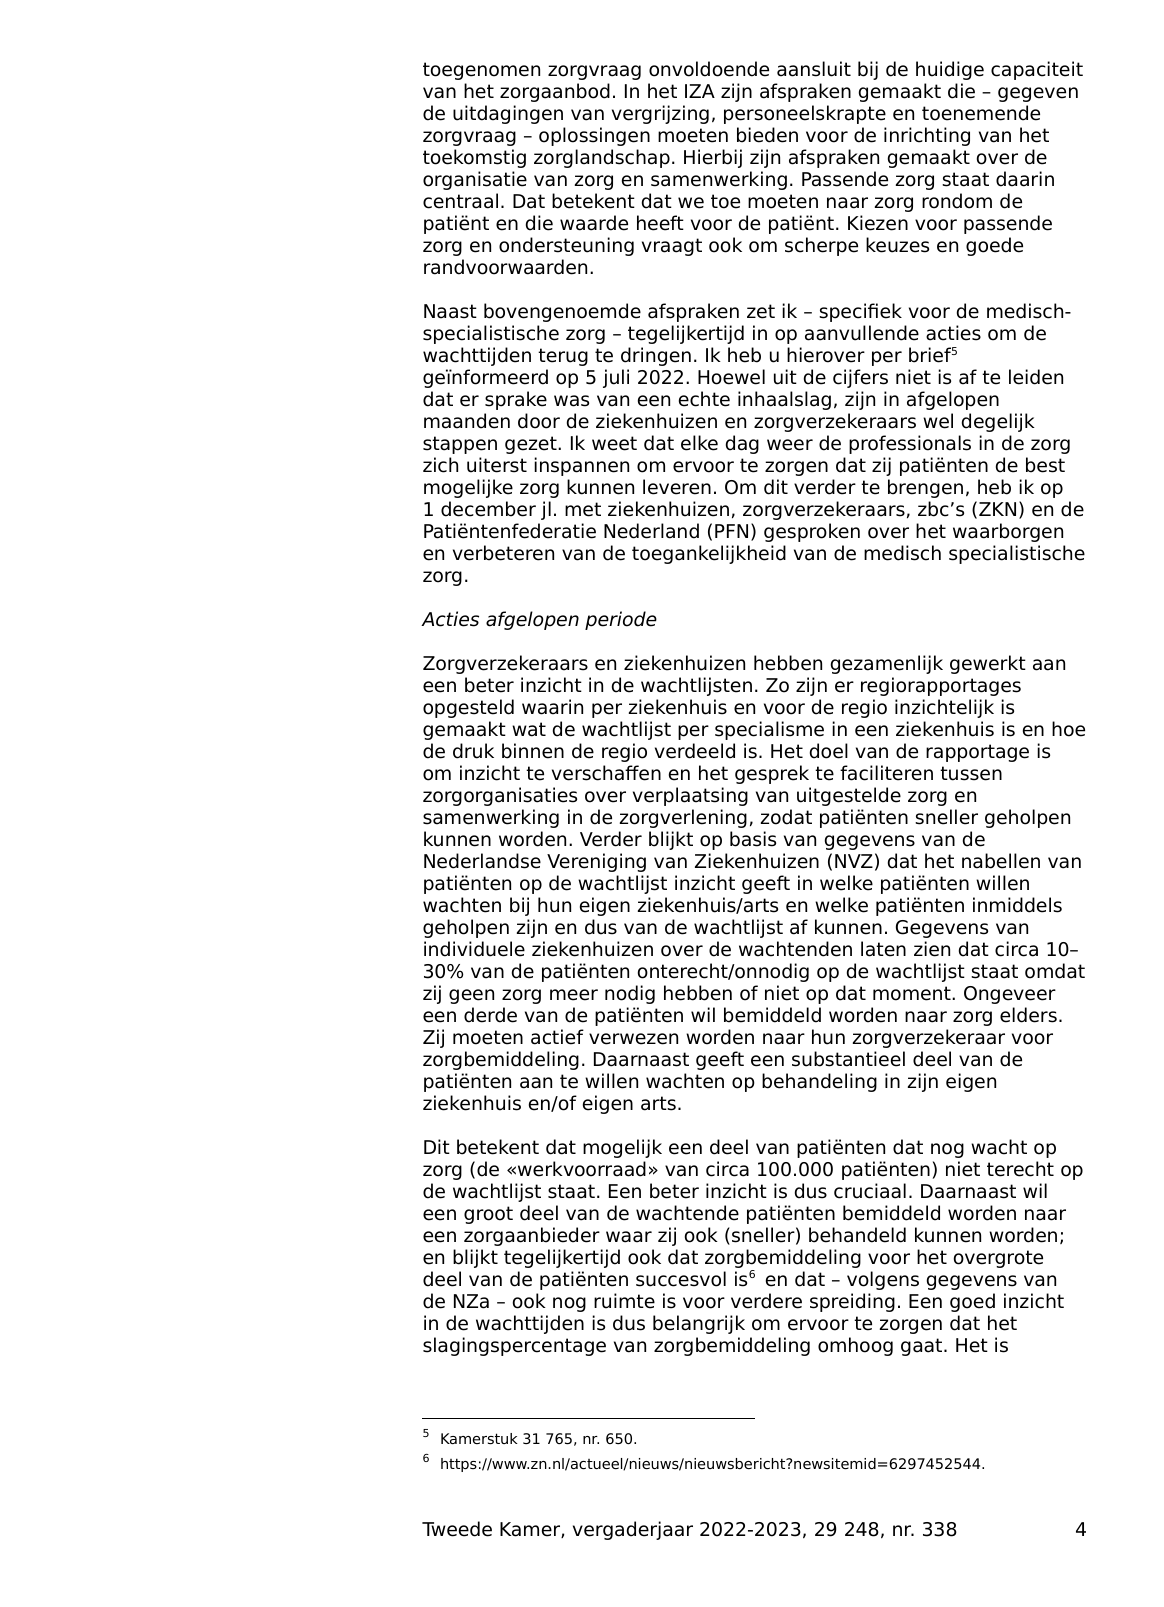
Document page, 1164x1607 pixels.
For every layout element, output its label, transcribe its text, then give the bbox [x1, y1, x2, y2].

text Naast bovengenoemde afspraken zet ik – specifiek voor de medisch-specialistische zorg – tegelijkertijd in op aanvullende acties om de wachttijden terug te dringen. Ik heb u hierover per brief geïnformeerd op 5 juli 2022. Hoewel uit de cijfers niet is af te leiden dat er sprake was van een echte inhaalslag, zijn in afgelopen maanden door de ziekenhuizen en zorgverzekeraars wel degelijk stappen gezet. Ik weet dat elke dag weer de professionals in de zorg zich uiterst inspannen om ervoor te zorgen dat zij patiënten de best mogelijke zorg kunnen leveren. Om dit verder te brengen, heb ik op 1 december jl. met ziekenhuizen, zorgverzekeraars, zbc’s (ZKN) en de Patiëntenfederatie Nederland (PFN) gesproken over het waarborgen en verbeteren van de toegankelijkheid van de medisch specialistische zorg. [422, 301, 1087, 587]
subtitle Acties afgelopen periode [422, 609, 1087, 631]
text Zorgverzekeraars en ziekenhuizen hebben gezamenlijk gewerkt aan een beter inzicht in de wachtlijsten. Zo zijn er regiorapportages opgesteld waarin per ziekenhuis en voor de regio inzichtelijk is gemaakt wat de wachtlijst per specialisme in een ziekenhuis is en hoe de druk binnen de regio verdeeld is. Het doel van de rapportage is om inzicht te verschaffen en het gesprek te faciliteren tussen zorgorganisaties over verplaatsing van uitgestelde zorg en samenwerking in de zorgverlening, zodat patiënten sneller geholpen kunnen worden. Verder blijkt op basis van gegevens van de Nederlandse Vereniging van Ziekenhuizen (NVZ) dat het nabellen van patiënten op de wachtlijst inzicht geeft in welke patiënten willen wachten bij hun eigen ziekenhuis/arts en welke patiënten inmiddels geholpen zijn en dus van de wachtlijst af kunnen. Gegevens van individuele ziekenhuizen over de wachtenden laten zien dat circa 10–30% van de patiënten onterecht/onnodig op de wachtlijst staat omdat zij geen zorg meer nodig hebben of niet op dat moment. Ongeveer een derde van de patiënten wil bemiddeld worden naar zorg elders. Zij moeten actief verwezen worden naar hun zorgverzekeraar voor zorgbemiddeling. Daarnaast geeft een substantieel deel van de patiënten aan te willen wachten op behandeling in zijn eigen ziekenhuis en/of eigen arts. [422, 653, 1087, 1115]
text Dit betekent dat mogelijk een deel van patiënten dat nog wacht op zorg (de «werkvoorraad» van circa 100.000 patiënten) niet terecht op de wachtlijst staat. Een beter inzicht is dus cruciaal. Daarnaast wil een groot deel van de wachtende patiënten bemiddeld worden naar een zorgaanbieder waar zij ook (sneller) behandeld kunnen worden; en blijkt tegelijkertijd ook dat zorgbemiddeling voor het overgrote deel van de patiënten succesvol is en dat – volgens gegevens van de NZa – ook nog ruimte is voor verdere spreiding. Een goed inzicht in de wachttijden is dus belangrijk om ervoor te zorgen dat het slagingspercentage van zorgbemiddeling omhoog gaat. Het is [422, 1137, 1087, 1357]
text https://www.zn.nl/actueel/nieuws/nieuwsbericht?newsitemid=6297452544. [422, 1452, 1087, 1474]
text toegenomen zorgvraag onvoldoende aansluit bij de huidige capaciteit van het zorgaanbod. In het IZA zijn afspraken gemaakt die – gegeven de uitdagingen van vergrijzing, personeelskrapte en toenemende zorgvraag – oplossingen moeten bieden voor de inrichting van het toekomstig zorglandschap. Hierbij zijn afspraken gemaakt over de organisatie van zorg en samenwerking. Passende zorg staat daarin centraal. Dat betekent dat we toe moeten naar zorg rondom de patiënt en die waarde heeft voor de patiënt. Kiezen voor passende zorg en ondersteuning vraagt ook om scherpe keuzes en goede randvoorwaarden. [422, 59, 1087, 279]
text Kamerstuk 31 765, nr. 650. [422, 1427, 1087, 1449]
